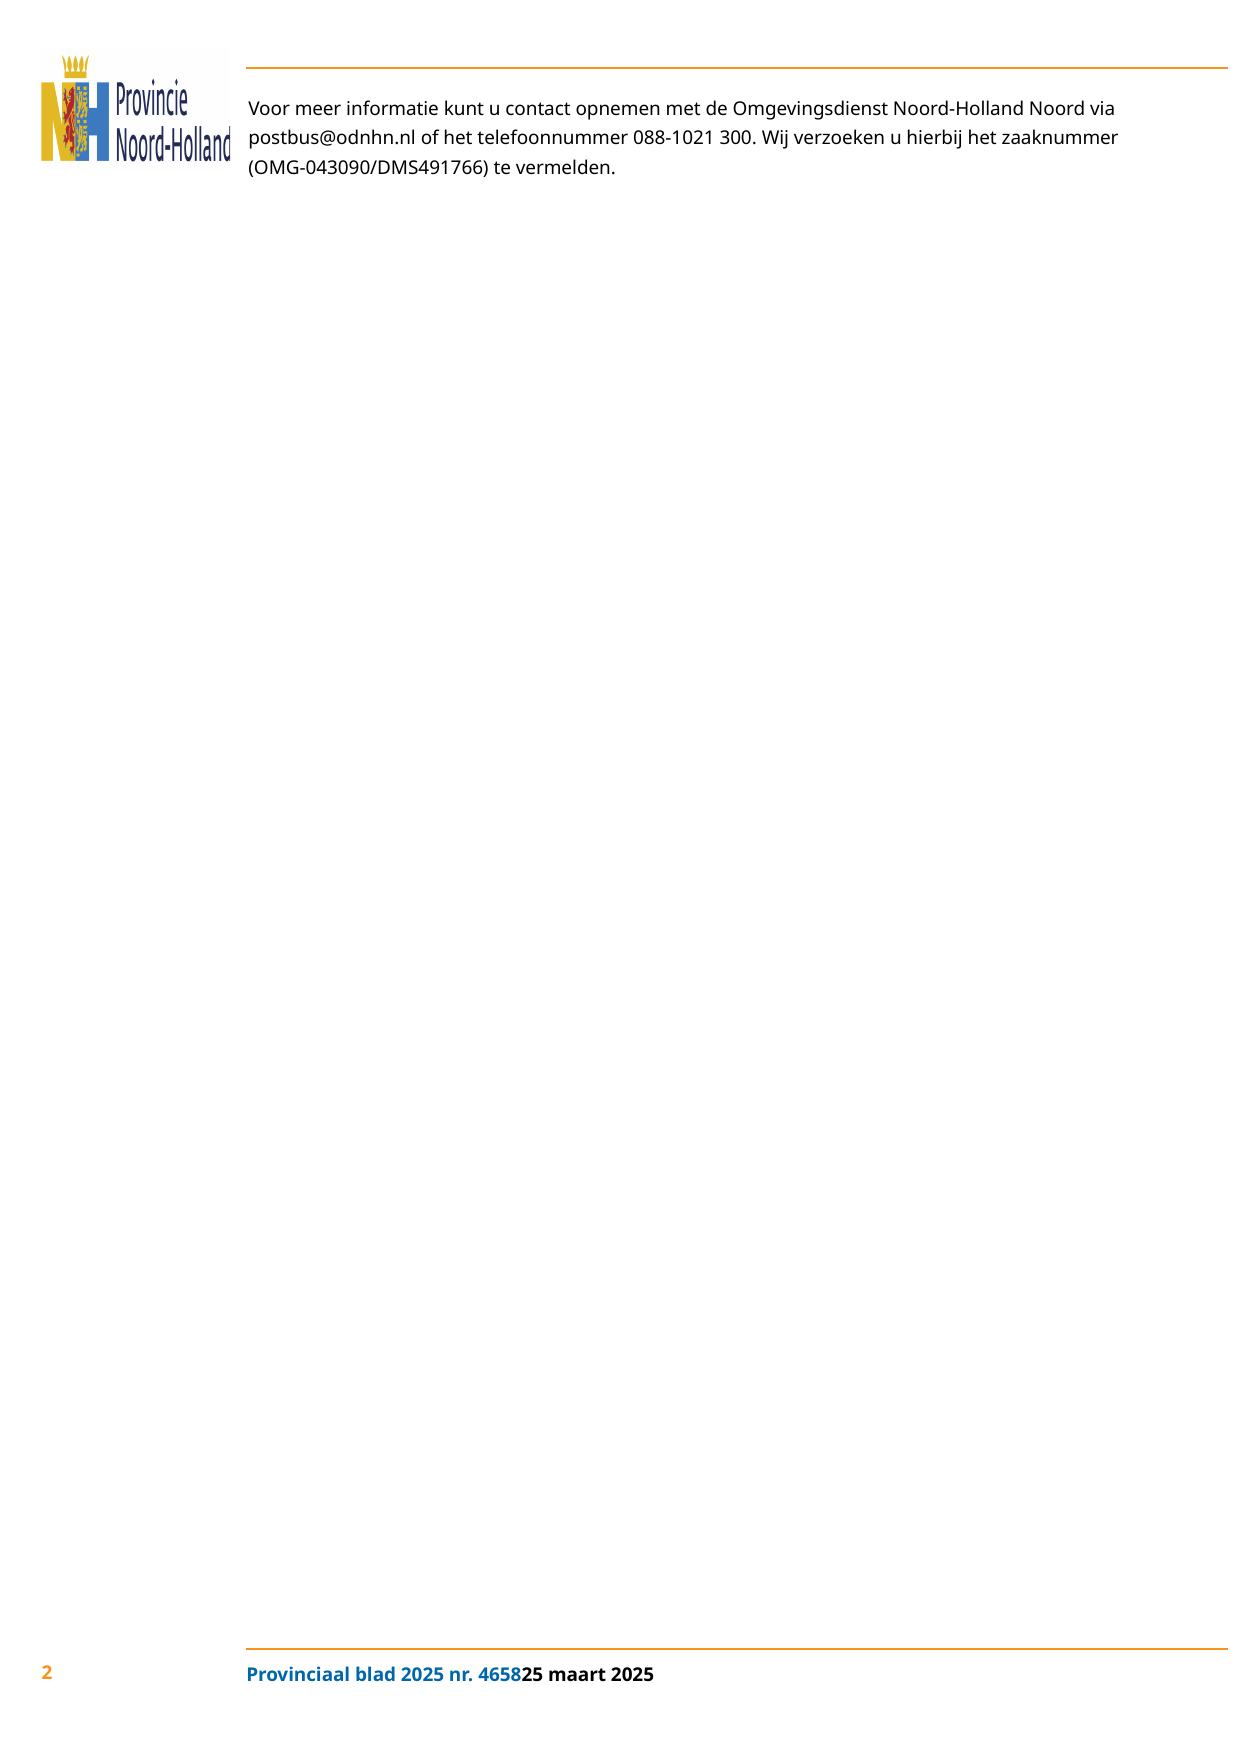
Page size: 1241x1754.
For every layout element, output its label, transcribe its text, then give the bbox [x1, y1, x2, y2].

picture [41, 47, 231, 172]
text Voor meer informatie kunt u contact opnemen met de Omgevingsdienst Noord-Holland Noord via postbus@odnhn.nl of het telefoonnummer 088-1021 300. Wij verzoeken u hierbij het zaaknummer (OMG-043090/DMS491766) te vermelden. [248, 95, 1152, 180]
